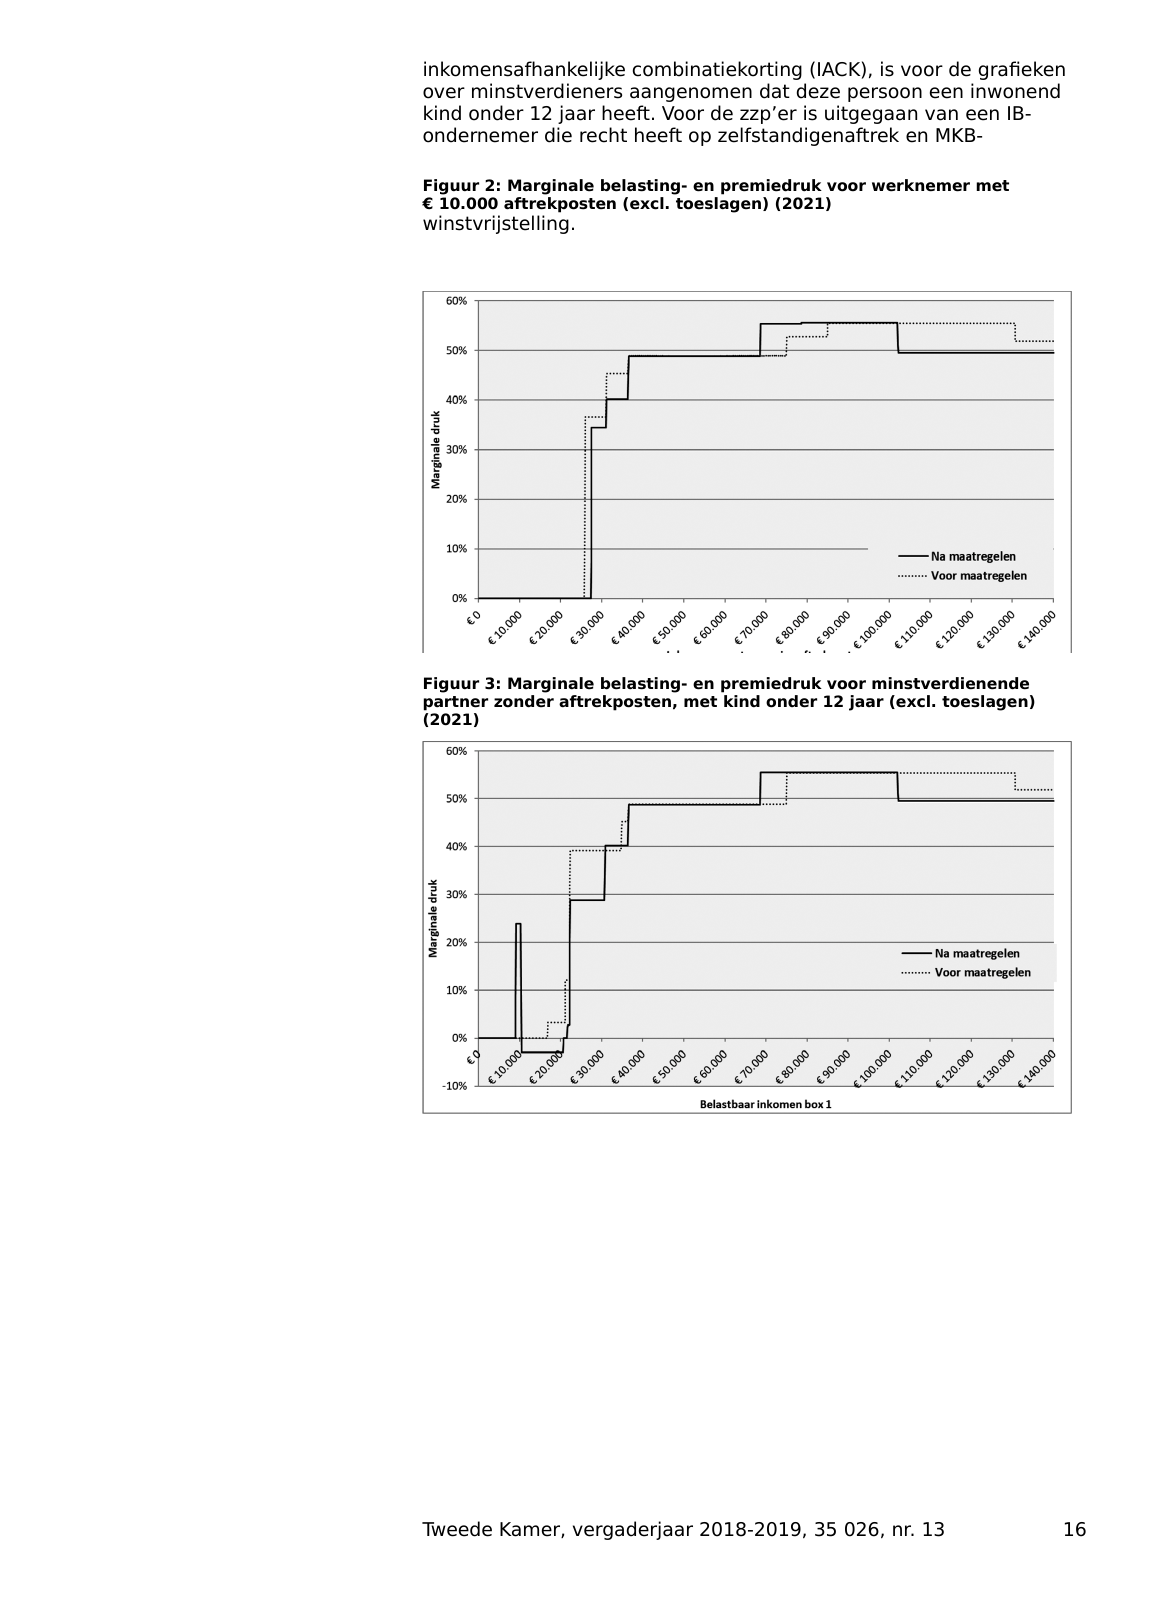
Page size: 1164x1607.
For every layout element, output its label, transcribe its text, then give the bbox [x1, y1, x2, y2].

text inkomensafhankelijke combinatiekorting (IACK), is voor de grafieken over minstverdieners aangenomen dat deze persoon een inwonend kind onder 12 jaar heeft. Voor de zzp’er is uitgegaan van een IB-ondernemer die recht heeft op zelfstandigenaftrek en MKB-winstvrijstelling. [422, 59, 1087, 235]
picture [422, 291, 1072, 653]
text Figuur 3: Marginale belasting- en premiedruk voor minstverdienende partner zonder aftrekposten, met kind onder 12 jaar (excl. toeslagen) (2021) [422, 675, 1072, 729]
text Figuur 2: Marginale belasting- en premiedruk voor werknemer met € 10.000 aftrekposten (excl. toeslagen) (2021) [422, 177, 1072, 213]
picture [422, 741, 1072, 1114]
